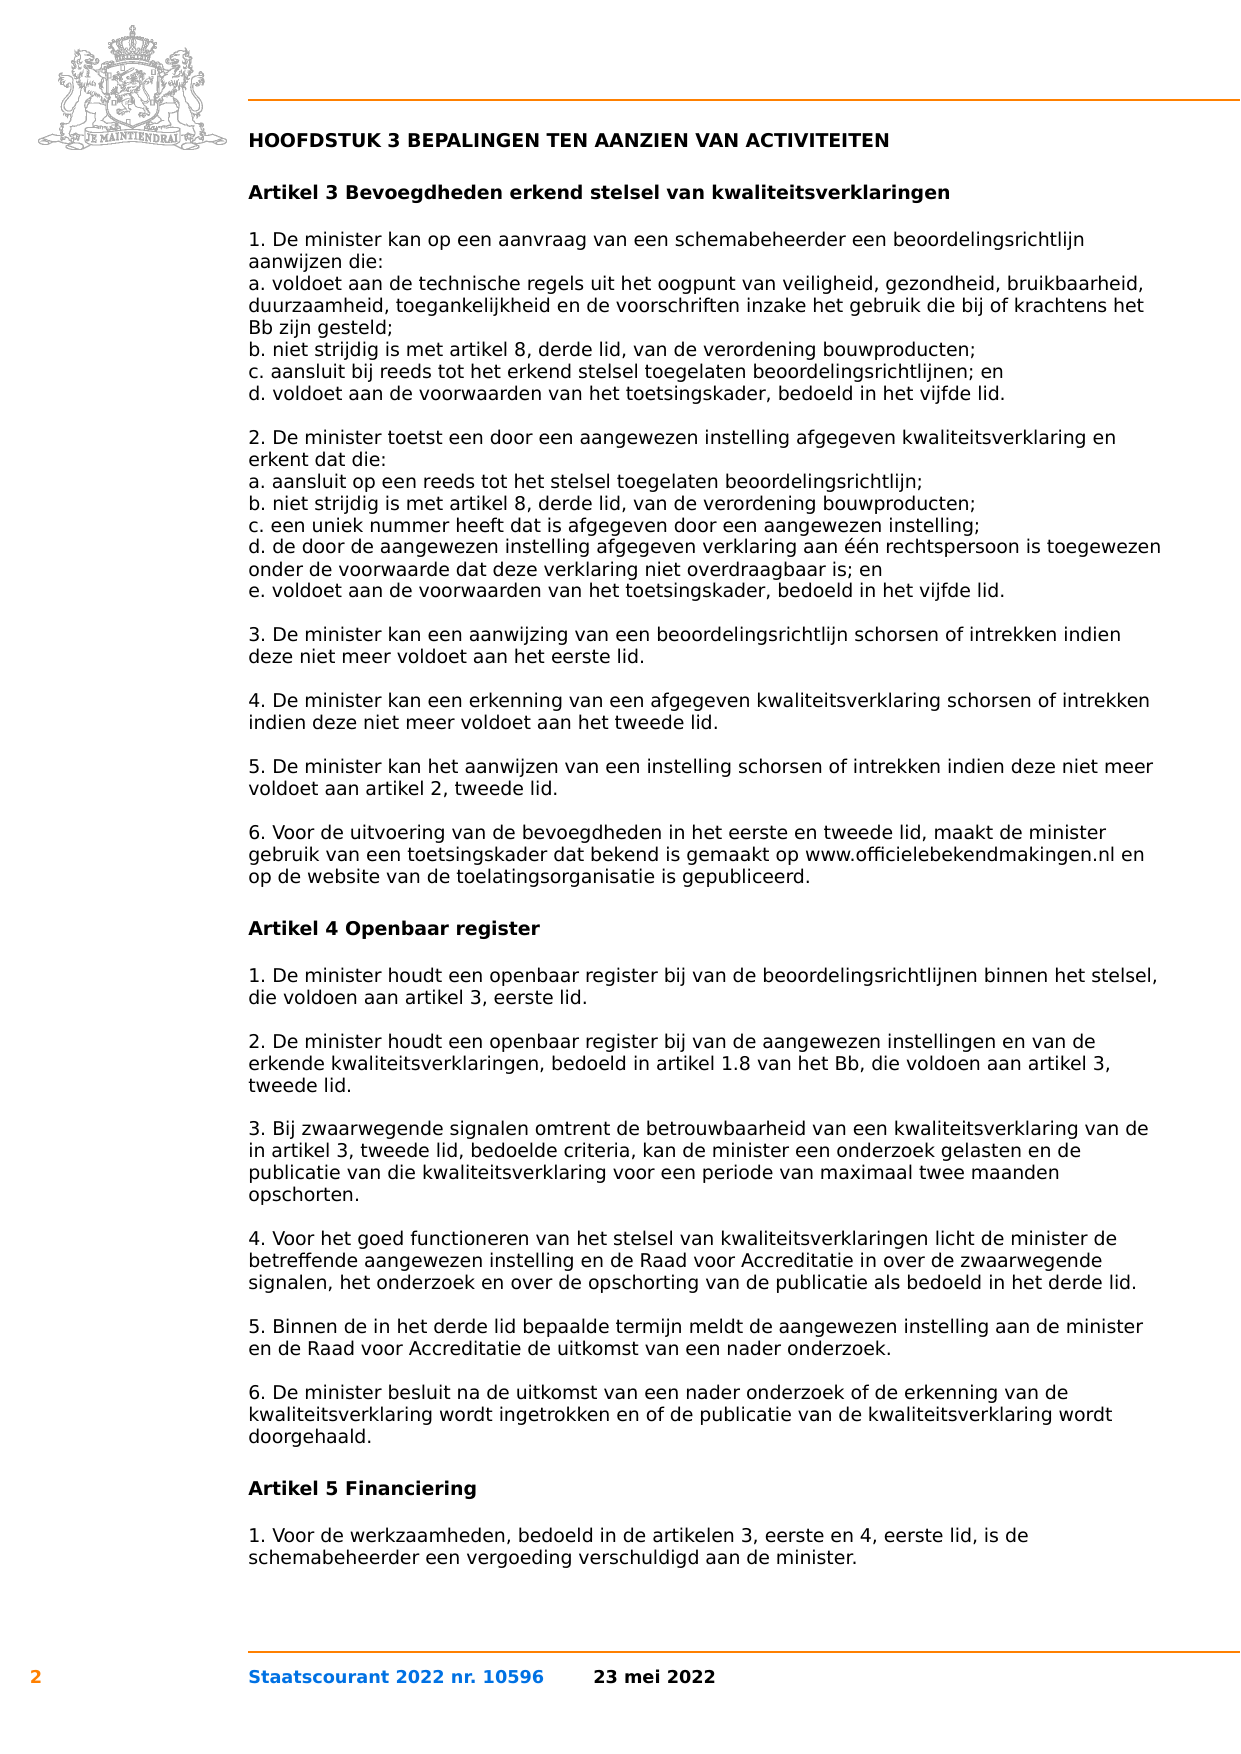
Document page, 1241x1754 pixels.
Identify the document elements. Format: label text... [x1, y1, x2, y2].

text 1. Voor de werkzaamheden, bedoeld in de artikelen 3, eerste en 4, eerste lid, is de schemabeheerder een vergoeding verschuldigd aan de minister. [248, 1525, 1163, 1569]
text c. aansluit bij reeds tot het erkend stelsel toegelaten beoordelingsrichtlijnen; en [248, 361, 1163, 383]
text 5. Binnen de in het derde lid bepaalde termijn meldt de aangewezen instelling aan de minister en de Raad voor Accreditatie de uitkomst van een nader onderzoek. [248, 1316, 1163, 1360]
text b. niet strijdig is met artikel 8, derde lid, van de verordening bouwproducten; [248, 339, 1163, 361]
text c. een uniek nummer heeft dat is afgegeven door een aangewezen instelling; [248, 514, 1163, 536]
text d. de door de aangewezen instelling afgegeven verklaring aan één rechtspersoon is toegewezen onder de voorwaarde dat deze verklaring niet overdraagbaar is; en [248, 536, 1163, 580]
text 6. De minister besluit na de uitkomst van een nader onderzoek of de erkenning van de kwaliteitsverklaring wordt ingetrokken en of de publicatie van de kwaliteitsverklaring wordt doorgehaald. [248, 1382, 1163, 1448]
text d. voldoet aan de voorwaarden van het toetsingskader, bedoeld in het vijfde lid. [248, 383, 1163, 405]
text 3. De minister kan een aanwijzing van een beoordelingsrichtlijn schorsen of intrekken indien deze niet meer voldoet aan het eerste lid. [248, 624, 1163, 668]
text a. aansluit op een reeds tot het stelsel toegelaten beoordelingsrichtlijn; [248, 471, 1163, 492]
text 2. De minister houdt een openbaar register bij van de aangewezen instellingen en van de erkende kwaliteitsverklaringen, bedoeld in artikel 1.8 van het Bb, die voldoen aan artikel 3, tweede lid. [248, 1031, 1163, 1096]
text 3. Bij zwaarwegende signalen omtrent de betrouwbaarheid van een kwaliteitsverklaring van de in artikel 3, tweede lid, bedoelde criteria, kan de minister een onderzoek gelasten en de publicatie van die kwaliteitsverklaring voor een periode van maximaal twee maanden opschorten. [248, 1118, 1163, 1206]
text e. voldoet aan de voorwaarden van het toetsingskader, bedoeld in het vijfde lid. [248, 580, 1163, 602]
subtitle Artikel 4 Openbaar register [248, 918, 1163, 940]
subtitle Artikel 5 Financiering [248, 1478, 1163, 1500]
text 4. Voor het goed functioneren van het stelsel van kwaliteitsverklaringen licht de minister de betreffende aangewezen instelling en de Raad voor Accreditatie in over de zwaarwegende signalen, het onderzoek en over de opschorting van de publicatie als bedoeld in het derde lid. [248, 1228, 1163, 1294]
text 1. De minister kan op een aanvraag van een schemabeheerder een beoordelingsrichtlijn aanwijzen die: [248, 229, 1163, 273]
subtitle Artikel 3 Bevoegdheden erkend stelsel van kwaliteitsverklaringen [248, 182, 1163, 204]
text 5. De minister kan het aanwijzen van een instelling schorsen of intrekken indien deze niet meer voldoet aan artikel 2, tweede lid. [248, 756, 1163, 800]
text 2. De minister toetst een door een aangewezen instelling afgegeven kwaliteitsverklaring en erkent dat die: [248, 427, 1163, 471]
picture [38, 25, 227, 150]
text 6. Voor de uitvoering van de bevoegdheden in het eerste en tweede lid, maakt de minister gebruik van een toetsingskader dat bekend is gemaakt op www.officielebekendmakingen.nl en op de website van de toelatingsorganisatie is gepubliceerd. [248, 822, 1163, 888]
text 1. De minister houdt een openbaar register bij van de beoordelingsrichtlijnen binnen het stelsel, die voldoen aan artikel 3, eerste lid. [248, 965, 1163, 1009]
subtitle HOOFDSTUK 3 BEPALINGEN TEN AANZIEN VAN ACTIVITEITEN [248, 130, 1163, 152]
text 4. De minister kan een erkenning van een afgegeven kwaliteitsverklaring schorsen of intrekken indien deze niet meer voldoet aan het tweede lid. [248, 690, 1163, 734]
text b. niet strijdig is met artikel 8, derde lid, van de verordening bouwproducten; [248, 492, 1163, 514]
text a. voldoet aan de technische regels uit het oogpunt van veiligheid, gezondheid, bruikbaarheid, duurzaamheid, toegankelijkheid en de voorschriften inzake het gebruik die bij of krachtens het Bb zijn gesteld; [248, 273, 1163, 339]
